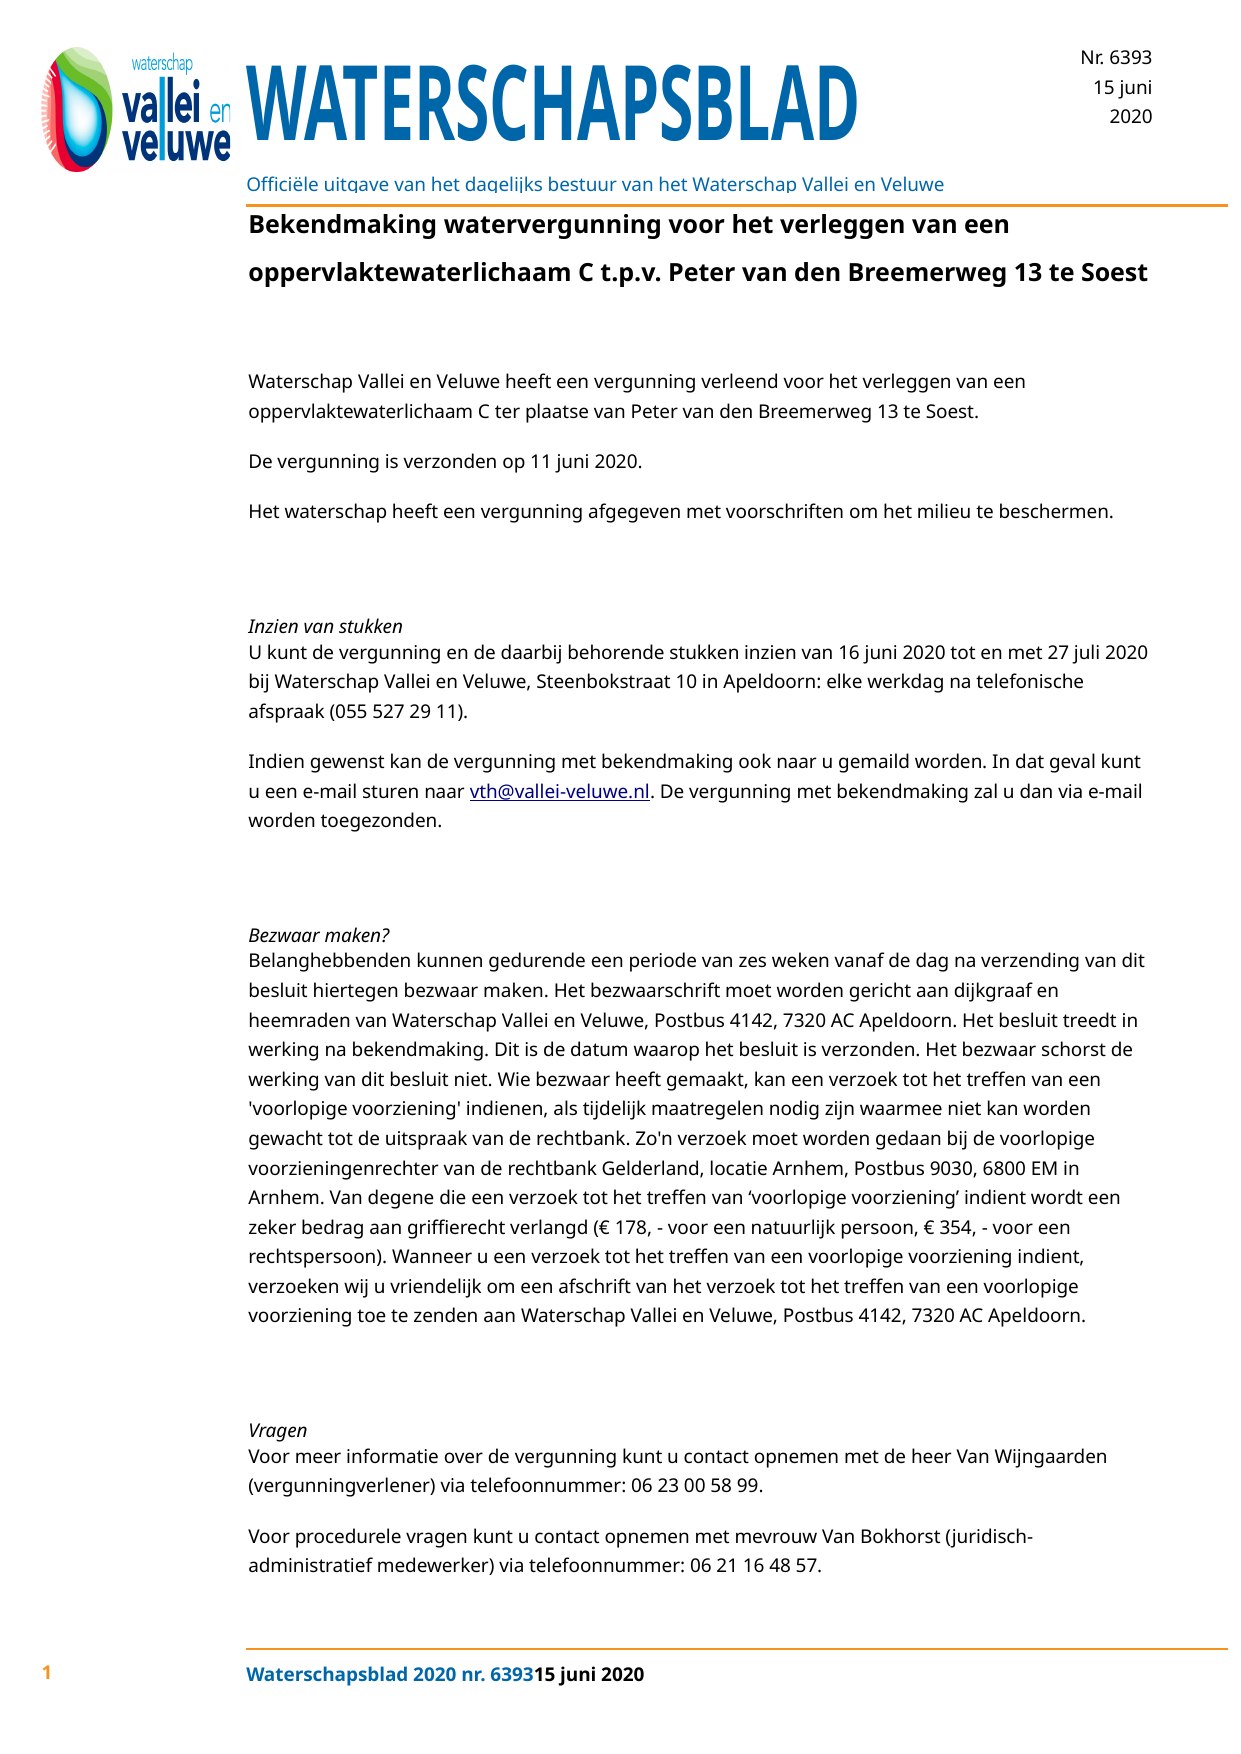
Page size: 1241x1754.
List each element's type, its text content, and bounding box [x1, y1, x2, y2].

picture [41, 47, 231, 172]
text De vergunning is verzonden op 11 juni 2020. [248, 448, 1152, 474]
text Inzien van stukken [248, 613, 1152, 639]
text Belanghebbenden kunnen gedurende een periode van zes weken vanaf de dag na verzending van dit besluit hiertegen bezwaar maken. Het bezwaarschrift moet worden gericht aan dijkgraaf en heemraden van Waterschap Vallei en Veluwe, Postbus 4142, 7320 AC Apeldoorn. Het besluit treedt in werking na bekendmaking. Dit is de datum waarop het besluit is verzonden. Het bezwaar schorst de werking van dit besluit niet. Wie bezwaar heeft gemaakt, kan een verzoek tot het treffen van een 'voorlopige voorziening' indienen, als tijdelijk maatregelen nodig zijn waarmee niet kan worden gewacht tot de uitspraak van de rechtbank. Zo'n verzoek moet worden gedaan bij de voorlopige voorzieningenrechter van de rechtbank Gelderland, locatie Arnhem, Postbus 9030, 6800 EM in Arnhem. Van degene die een verzoek tot het treffen van ‘voorlopige voorziening’ indient wordt een zeker bedrag aan griffierecht verlangd (€ 178, - voor een natuurlijk persoon, € 354, - voor een rechtspersoon). Wanneer u een verzoek tot het treffen van een voorlopige voorziening indient, verzoeken wij u vriendelijk om een afschrift van het verzoek tot het treffen van een voorlopige voorziening toe te zenden aan Waterschap Vallei en Veluwe, Postbus 4142, 7320 AC Apeldoorn. [248, 948, 1152, 1328]
text Vragen [248, 1417, 1152, 1443]
text Indien gewenst kan de vergunning met bekendmaking ook naar u gemaild worden. In dat geval kunt u een e-mail sturen naar vth@vallei-veluwe.nl. De vergunning met bekendmaking zal u dan via e-mail worden toegezonden. [248, 748, 1152, 833]
text Waterschap Vallei en Veluwe heeft een vergunning verleend voor het verleggen van een oppervlaktewaterlichaam C ter plaatse van Peter van den Breemerweg 13 te Soest. [248, 368, 1152, 424]
text Voor meer informatie over de vergunning kunt u contact opnemen met de heer Van Wijngaarden (vergunningverlener) via telefoonnummer: 06 23 00 58 99. [248, 1443, 1152, 1498]
text Het waterschap heeft een vergunning afgegeven met voorschriften om het milieu te beschermen. [248, 499, 1152, 524]
text U kunt de vergunning en de daarbij behorende stukken inzien van 16 juni 2020 tot en met 27 juli 2020 bij Waterschap Vallei en Veluwe, Steenbokstraat 10 in Apeldoorn: elke werkdag na telefonische afspraak (055 527 29 11). [248, 639, 1152, 724]
text Bekendmaking watervergunning voor het verleggen van een oppervlaktewaterlichaam C t.p.v. Peter van den Breemerweg 13 te Soest [248, 207, 1152, 288]
text Voor procedurele vragen kunt u contact opnemen met mevrouw Van Bokhorst (juridisch-administratief medewerker) via telefoonnummer: 06 21 16 48 57. [248, 1523, 1152, 1578]
text Bezwaar maken? [248, 922, 1152, 948]
